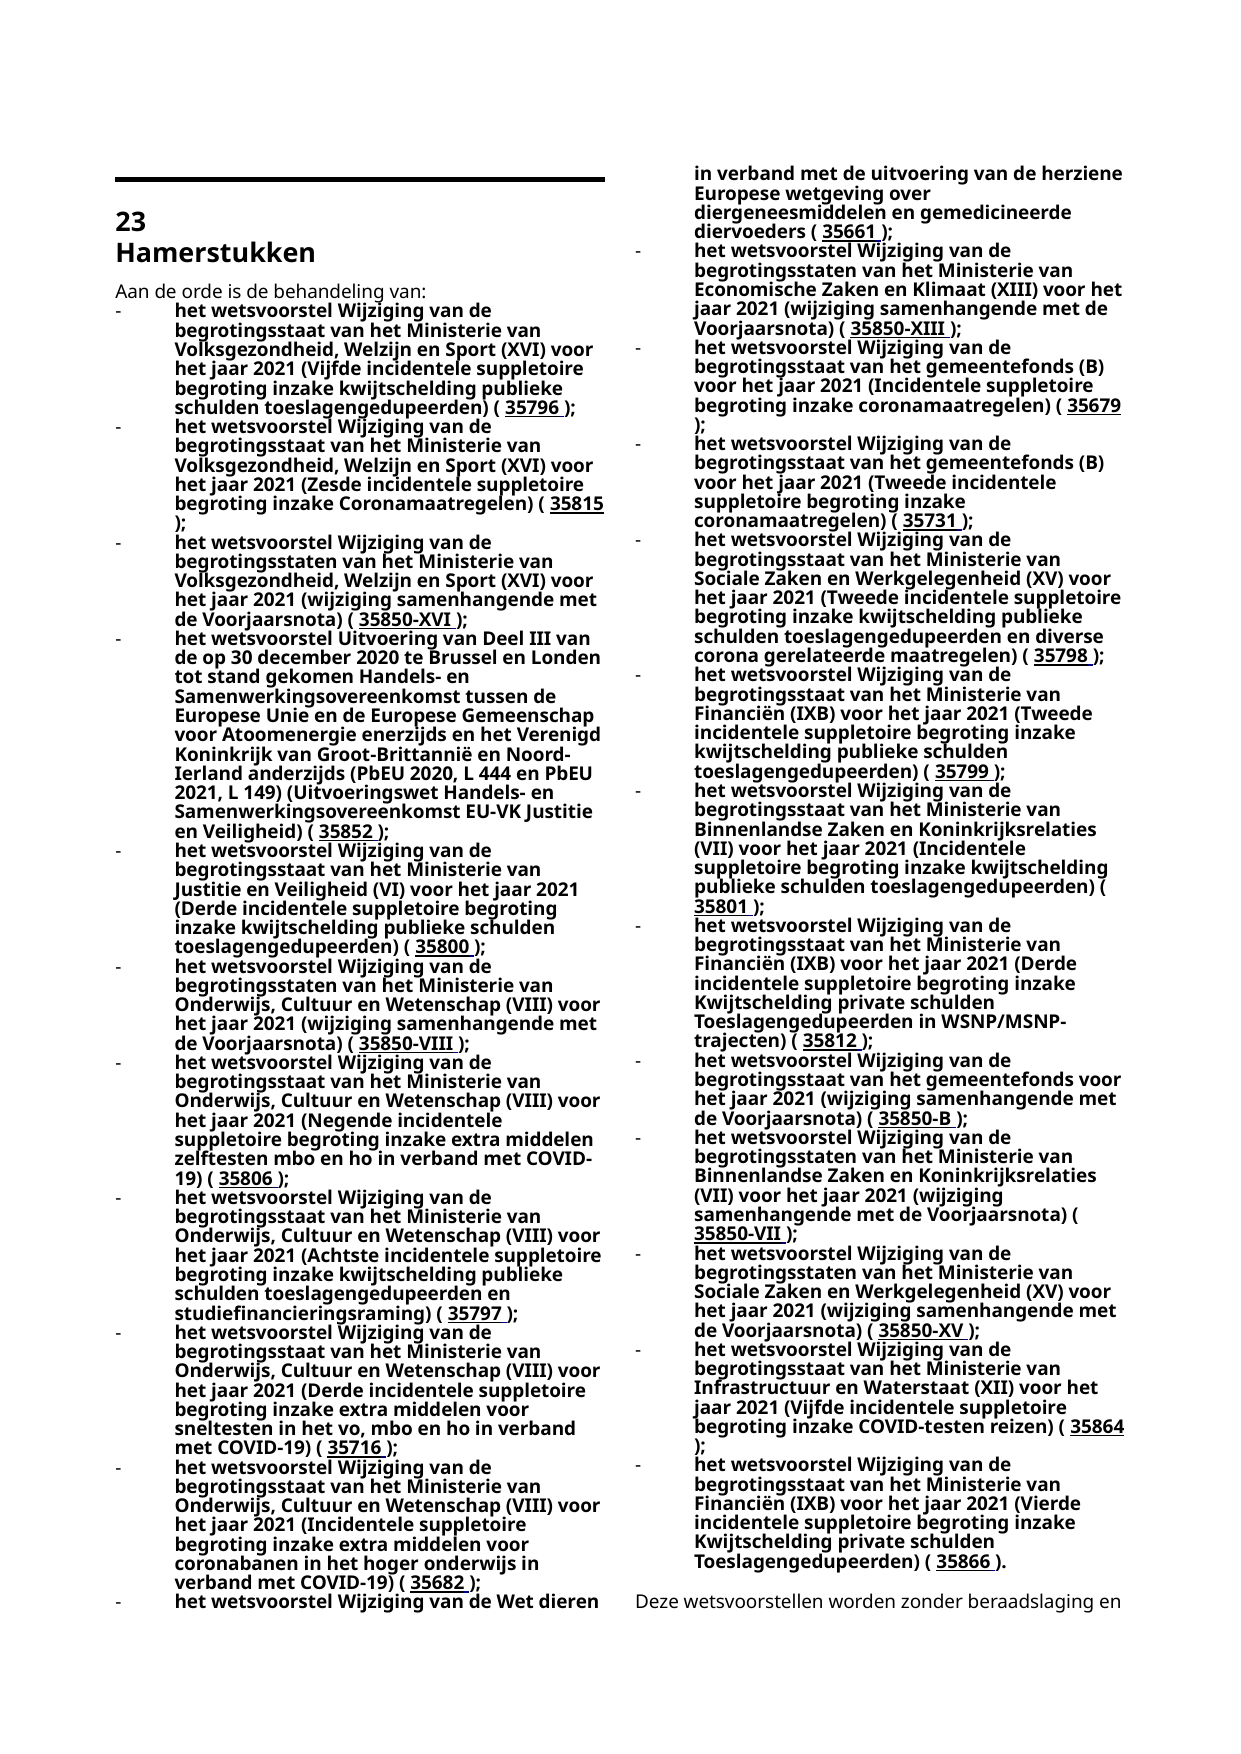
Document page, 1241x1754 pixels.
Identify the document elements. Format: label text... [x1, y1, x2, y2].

list het wetsvoorstel Wijziging van de begrotingsstaat van het Ministerie van Infrastructuur en Waterstaat (XII) voor het jaar 2021 (Vijfde incidentele suppletoire begroting inzake COVID-testen reizen) ( 35864 ); [635, 1341, 1125, 1456]
text Aan de orde is de behandeling van: [115, 283, 605, 302]
list het wetsvoorstel Wijziging van de begrotingsstaat van het Ministerie van Onderwijs, Cultuur en Wetenschap (VIII) voor het jaar 2021 (Incidentele suppletoire begroting inzake extra middelen voor coronabanen in het hoger onderwijs in verband met COVID-19) ( 35682 ); [115, 1459, 605, 1593]
list het wetsvoorstel Wijziging van de begrotingsstaat van het Ministerie van Financiën (IXB) voor het jaar 2021 (Derde incidentele suppletoire begroting inzake Kwijtschelding private schulden Toeslagengedupeerden in WSNP/MSNP-trajecten) ( 35812 ); [635, 917, 1125, 1052]
list het wetsvoorstel Wijziging van de begrotingsstaten van het Ministerie van Volksgezondheid, Welzijn en Sport (XVI) voor het jaar 2021 (wijziging samenhangende met de Voorjaarsnota) ( 35850-XVI ); [115, 534, 605, 630]
list het wetsvoorstel Wijziging van de begrotingsstaten van het Ministerie van Economische Zaken en Klimaat (XIII) voor het jaar 2021 (wijziging samenhangende met de Voorjaarsnota) ( 35850-XIII ); [635, 242, 1125, 339]
list het wetsvoorstel Wijziging van de begrotingsstaten van het Ministerie van Sociale Zaken en Werkgelegenheid (XV) voor het jaar 2021 (wijziging samenhangende met de Voorjaarsnota) ( 35850-XV ); [635, 1244, 1125, 1341]
list het wetsvoorstel Wijziging van de begrotingsstaat van het Ministerie van Volksgezondheid, Welzijn en Sport (XVI) voor het jaar 2021 (Zesde incidentele suppletoire begroting inzake Coronamaatregelen) ( 35815 ); [115, 418, 605, 534]
list het wetsvoorstel Wijziging van de begrotingsstaat van het Ministerie van Binnenlandse Zaken en Koninkrijksrelaties (VII) voor het jaar 2021 (Incidentele suppletoire begroting inzake kwijtschelding publieke schulden toeslagengedupeerden) ( 35801 ); [635, 782, 1125, 917]
list het wetsvoorstel Wijziging van de begrotingsstaten van het Ministerie van Onderwijs, Cultuur en Wetenschap (VIII) voor het jaar 2021 (wijziging samenhangende met de Voorjaarsnota) ( 35850-VIII ); [115, 958, 605, 1054]
list het wetsvoorstel Wijziging van de begrotingsstaten van het Ministerie van Binnenlandse Zaken en Koninkrijksrelaties (VII) voor het jaar 2021 (wijziging samenhangende met de Voorjaarsnota) ( 35850-VII ); [635, 1129, 1125, 1244]
text Deze wetsvoorstellen worden zonder beraadslaging en [635, 1593, 1125, 1612]
list het wetsvoorstel Wijziging van de begrotingsstaat van het gemeentefonds voor het jaar 2021 (wijziging samenhangende met de Voorjaarsnota) ( 35850-B ); [635, 1052, 1125, 1129]
list het wetsvoorstel Wijziging van de begrotingsstaat van het gemeentefonds (B) voor het jaar 2021 (Tweede incidentele suppletoire begroting inzake coronamaatregelen) ( 35731 ); [635, 435, 1125, 531]
list het wetsvoorstel Wijziging van de begrotingsstaat van het Ministerie van Onderwijs, Cultuur en Wetenschap (VIII) voor het jaar 2021 (Derde incidentele suppletoire begroting inzake extra middelen voor sneltesten in het vo, mbo en ho in verband met COVID-19) ( 35716 ); [115, 1324, 605, 1459]
list het wetsvoorstel Wijziging van de begrotingsstaat van het Ministerie van Sociale Zaken en Werkgelegenheid (XV) voor het jaar 2021 (Tweede incidentele suppletoire begroting inzake kwijtschelding publieke schulden toeslagengedupeerden en diverse corona gerelateerde maatregelen) ( 35798 ); [635, 531, 1125, 666]
list het wetsvoorstel Wijziging van de Wet dieren [115, 1593, 605, 1613]
list het wetsvoorstel Wijziging van de begrotingsstaat van het Ministerie van Volksgezondheid, Welzijn en Sport (XVI) voor het jaar 2021 (Vijfde incidentele suppletoire begroting inzake kwijtschelding publieke schulden toeslagengedupeerden) ( 35796 ); [115, 302, 605, 418]
list het wetsvoorstel Wijziging van de begrotingsstaat van het Ministerie van Justitie en Veiligheid (VI) voor het jaar 2021 (Derde incidentele suppletoire begroting inzake kwijtschelding publieke schulden toeslagengedupeerden) ( 35800 ); [115, 842, 605, 958]
list in verband met de uitvoering van de herziene Europese wetgeving over diergeneesmiddelen en gemedicineerde diervoeders ( 35661 ); [635, 165, 1125, 242]
list het wetsvoorstel Wijziging van de begrotingsstaat van het Ministerie van Financiën (IXB) voor het jaar 2021 (Tweede incidentele suppletoire begroting inzake kwijtschelding publieke schulden toeslagengedupeerden) ( 35799 ); [635, 666, 1125, 782]
list het wetsvoorstel Wijziging van de begrotingsstaat van het Ministerie van Onderwijs, Cultuur en Wetenschap (VIII) voor het jaar 2021 (Negende incidentele suppletoire begroting inzake extra middelen zelftesten mbo en ho in verband met COVID-19) ( 35806 ); [115, 1054, 605, 1189]
text Hamerstukken [115, 239, 605, 283]
text 23 [115, 203, 605, 239]
list het wetsvoorstel Uitvoering van Deel III van de op 30 december 2020 te Brussel en Londen tot stand gekomen Handels- en Samenwerkingsovereenkomst tussen de Europese Unie en de Europese Gemeenschap voor Atoomenergie enerzijds en het Verenigd Koninkrijk van Groot-Brittannië en Noord-Ierland anderzijds (PbEU 2020, L 444 en PbEU 2021, L 149) (Uitvoeringswet Handels- en Samenwerkingsovereenkomst EU-VK Justitie en Veiligheid) ( 35852 ); [115, 630, 605, 842]
list het wetsvoorstel Wijziging van de begrotingsstaat van het Ministerie van Financiën (IXB) voor het jaar 2021 (Vierde incidentele suppletoire begroting inzake Kwijtschelding private schulden Toeslagengedupeerden) ( 35866 ). [635, 1456, 1125, 1572]
list het wetsvoorstel Wijziging van de begrotingsstaat van het Ministerie van Onderwijs, Cultuur en Wetenschap (VIII) voor het jaar 2021 (Achtste incidentele suppletoire begroting inzake kwijtschelding publieke schulden toeslagengedupeerden en studiefinancieringsraming) ( 35797 ); [115, 1189, 605, 1324]
list het wetsvoorstel Wijziging van de begrotingsstaat van het gemeentefonds (B) voor het jaar 2021 (Incidentele suppletoire begroting inzake coronamaatregelen) ( 35679 ); [635, 339, 1125, 435]
